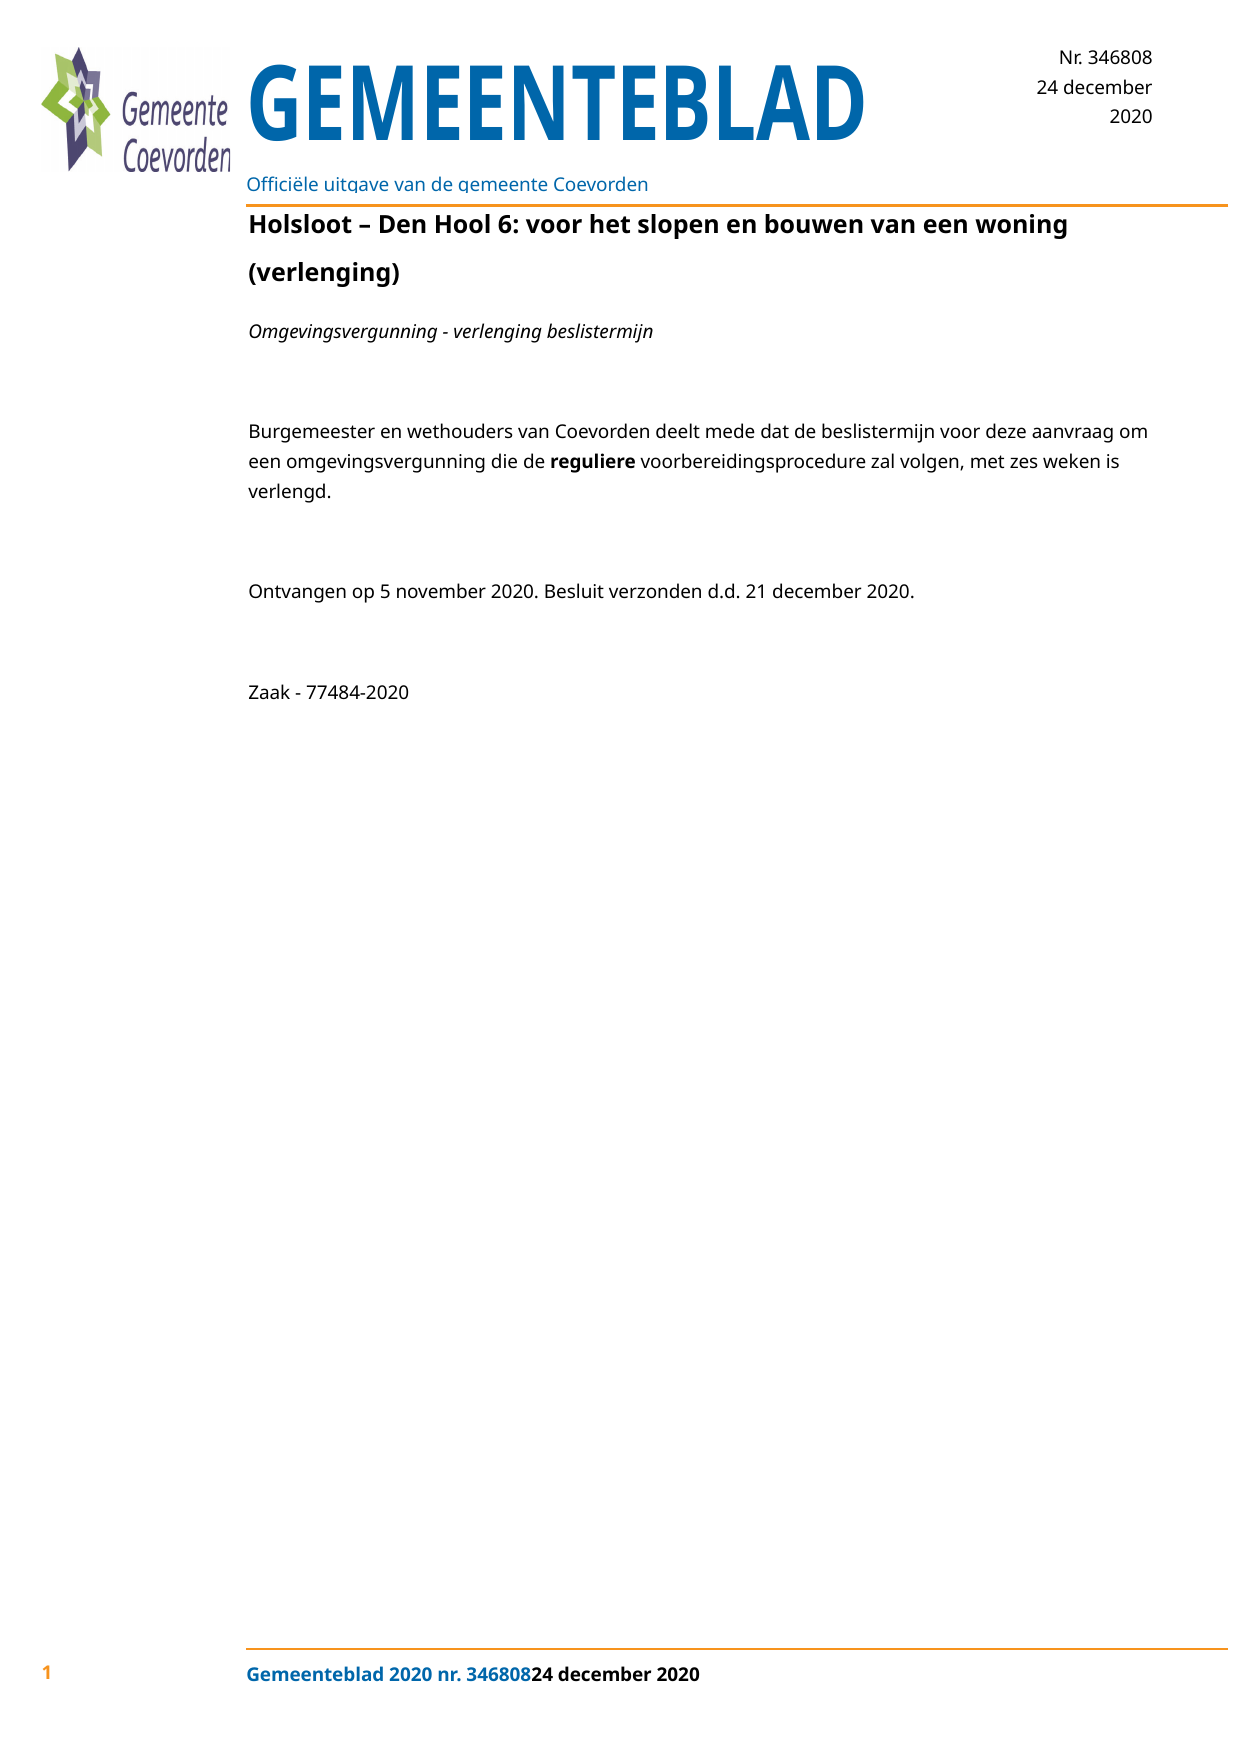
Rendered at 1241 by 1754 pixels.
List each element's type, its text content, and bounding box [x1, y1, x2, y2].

text Omgevingsvergunning - verlenging beslistermijn [248, 318, 1152, 344]
text Burgemeester en wethouders van Coevorden deelt mede dat de beslistermijn voor deze aanvraag om een omgevingsvergunning die de reguliere voorbereidingsprocedure zal volgen, met zes weken is verlengd. [248, 419, 1152, 504]
text Zaak - 77484-2020 [248, 679, 1152, 705]
text Ontvangen op 5 november 2020. Besluit verzonden d.d. 21 december 2020. [248, 579, 1152, 604]
text Holsloot – Den Hool 6: voor het slopen en bouwen van een woning (verlenging) [248, 207, 1152, 288]
picture [41, 47, 231, 172]
